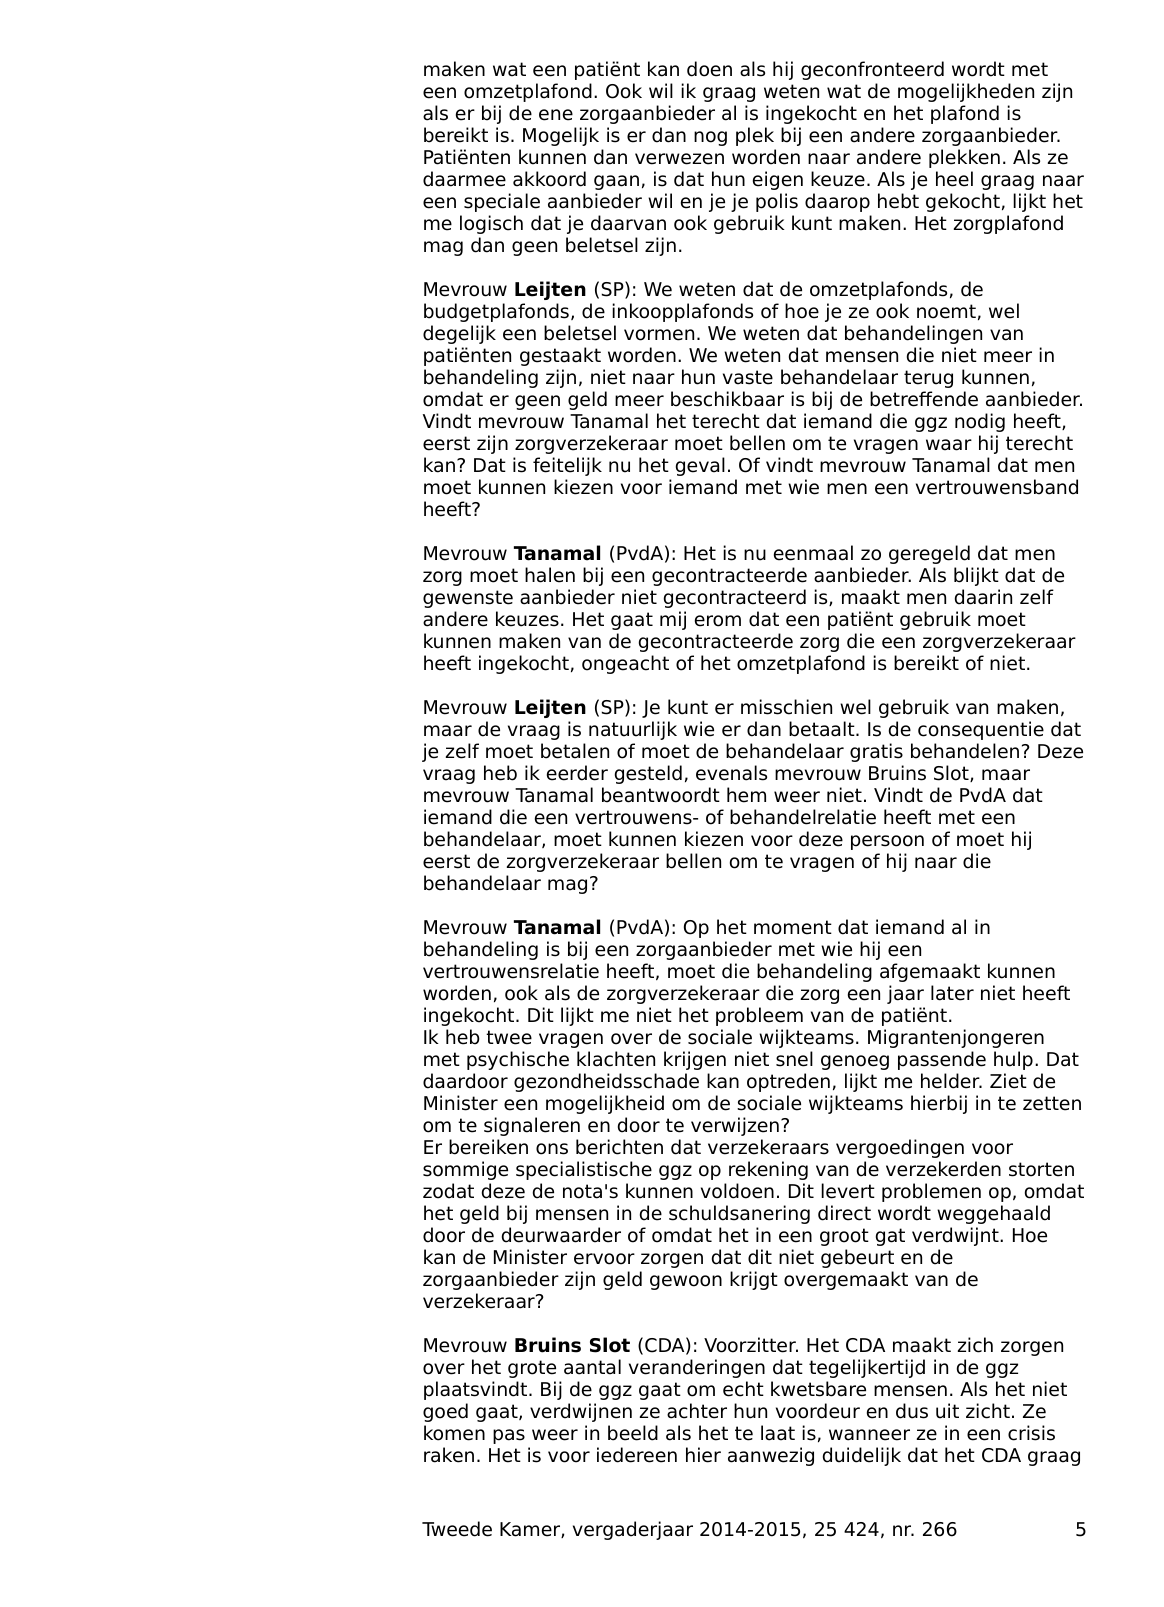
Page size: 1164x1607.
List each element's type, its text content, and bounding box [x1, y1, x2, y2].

text Mevrouw Leijten (SP): Je kunt er misschien wel gebruik van maken, maar de vraag is natuurlijk wie er dan betaalt. Is de consequentie dat je zelf moet betalen of moet de behandelaar gratis behandelen? Deze vraag heb ik eerder gesteld, evenals mevrouw Bruins Slot, maar mevrouw Tanamal beantwoordt hem weer niet. Vindt de PvdA dat iemand die een vertrouwens- of behandelrelatie heeft met een behandelaar, moet kunnen kiezen voor deze persoon of moet hij eerst de zorgverzekeraar bellen om te vragen of hij naar die behandelaar mag? [422, 697, 1087, 895]
text Mevrouw Leijten (SP): We weten dat de omzetplafonds, de budgetplafonds, de inkoopplafonds of hoe je ze ook noemt, wel degelijk een beletsel vormen. We weten dat behandelingen van patiënten gestaakt worden. We weten dat mensen die niet meer in behandeling zijn, niet naar hun vaste behandelaar terug kunnen, omdat er geen geld meer beschikbaar is bij de betreffende aanbieder. Vindt mevrouw Tanamal het terecht dat iemand die ggz nodig heeft, eerst zijn zorgverzekeraar moet bellen om te vragen waar hij terecht kan? Dat is feitelijk nu het geval. Of vindt mevrouw Tanamal dat men moet kunnen kiezen voor iemand met wie men een vertrouwensband heeft? [422, 279, 1087, 521]
text maken wat een patiënt kan doen als hij geconfronteerd wordt met een omzetplafond. Ook wil ik graag weten wat de mogelijkheden zijn als er bij de ene zorgaanbieder al is ingekocht en het plafond is bereikt is. Mogelijk is er dan nog plek bij een andere zorgaanbieder. Patiënten kunnen dan verwezen worden naar andere plekken. Als ze daarmee akkoord gaan, is dat hun eigen keuze. Als je heel graag naar een speciale aanbieder wil en je je polis daarop hebt gekocht, lijkt het me logisch dat je daarvan ook gebruik kunt maken. Het zorgplafond mag dan geen beletsel zijn. [422, 59, 1087, 257]
text Mevrouw Tanamal (PvdA): Op het moment dat iemand al in behandeling is bij een zorgaanbieder met wie hij een vertrouwensrelatie heeft, moet die behandeling afgemaakt kunnen worden, ook als de zorgverzekeraar die zorg een jaar later niet heeft ingekocht. Dit lijkt me niet het probleem van de patiënt. [422, 917, 1087, 1027]
text Ik heb twee vragen over de sociale wijkteams. Migrantenjongeren met psychische klachten krijgen niet snel genoeg passende hulp. Dat daardoor gezondheidsschade kan optreden, lijkt me helder. Ziet de Minister een mogelijkheid om de sociale wijkteams hierbij in te zetten om te signaleren en door te verwijzen? [422, 1027, 1087, 1137]
text Er bereiken ons berichten dat verzekeraars vergoedingen voor sommige specialistische ggz op rekening van de verzekerden storten zodat deze de nota's kunnen voldoen. Dit levert problemen op, omdat het geld bij mensen in de schuldsanering direct wordt weggehaald door de deurwaarder of omdat het in een groot gat verdwijnt. Hoe kan de Minister ervoor zorgen dat dit niet gebeurt en de zorgaanbieder zijn geld gewoon krijgt overgemaakt van de verzekeraar? [422, 1137, 1087, 1313]
text Mevrouw Bruins Slot (CDA): Voorzitter. Het CDA maakt zich zorgen over het grote aantal veranderingen dat tegelijkertijd in de ggz plaatsvindt. Bij de ggz gaat om echt kwetsbare mensen. Als het niet goed gaat, verdwijnen ze achter hun voordeur en dus uit zicht. Ze komen pas weer in beeld als het te laat is, wanneer ze in een crisis raken. Het is voor iedereen hier aanwezig duidelijk dat het CDA graag [422, 1335, 1087, 1467]
text Mevrouw Tanamal (PvdA): Het is nu eenmaal zo geregeld dat men zorg moet halen bij een gecontracteerde aanbieder. Als blijkt dat de gewenste aanbieder niet gecontracteerd is, maakt men daarin zelf andere keuzes. Het gaat mij erom dat een patiënt gebruik moet kunnen maken van de gecontracteerde zorg die een zorgverzekeraar heeft ingekocht, ongeacht of het omzetplafond is bereikt of niet. [422, 543, 1087, 675]
